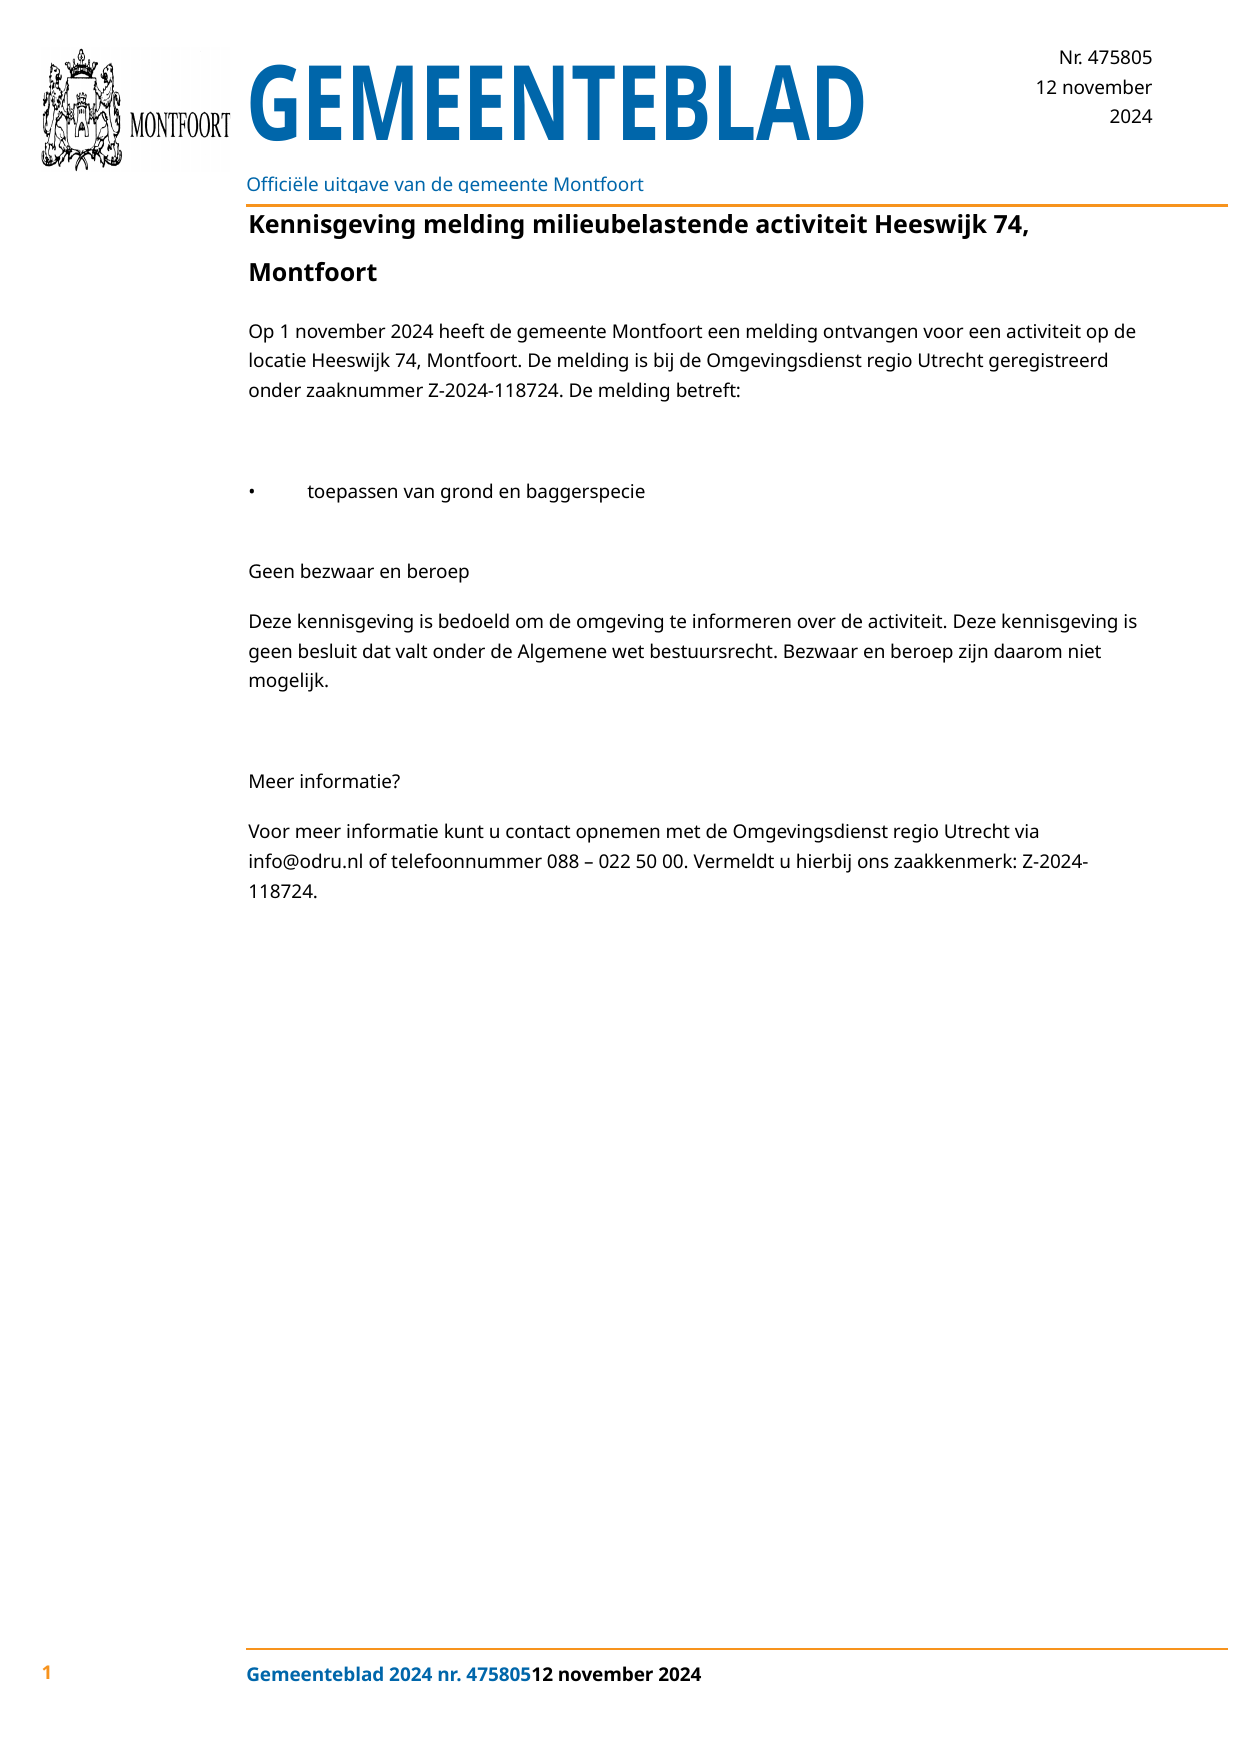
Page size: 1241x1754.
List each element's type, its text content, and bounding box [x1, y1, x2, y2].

text Op 1 november 2024 heeft de gemeente Montfoort een melding ontvangen voor een activiteit op de locatie Heeswijk 74, Montfoort. De melding is bij de Omgevingsdienst regio Utrecht geregistreerd onder zaaknummer Z-2024-118724. De melding betreft: [248, 318, 1152, 403]
text Kennisgeving melding milieubelastende activiteit Heeswijk 74, Montfoort [248, 207, 1152, 288]
text Deze kennisgeving is bedoeld om de omgeving te informeren over de activiteit. Deze kennisgeving is geen besluit dat valt onder de Algemene wet bestuursrecht. Bezwaar en beroep zijn daarom niet mogelijk. [248, 608, 1152, 693]
text Voor meer informatie kunt u contact opnemen met de Omgevingsdienst regio Utrecht via info@odru.nl of telefoonnummer 088 – 022 50 00. Vermeldt u hierbij ons zaakkenmerk: Z-2024-118724. [248, 819, 1152, 904]
text Geen bezwaar en beroep [248, 558, 1152, 584]
picture [41, 47, 231, 172]
text Meer informatie? [248, 768, 1152, 794]
list toepassen van grond en baggerspecie [248, 478, 1152, 504]
